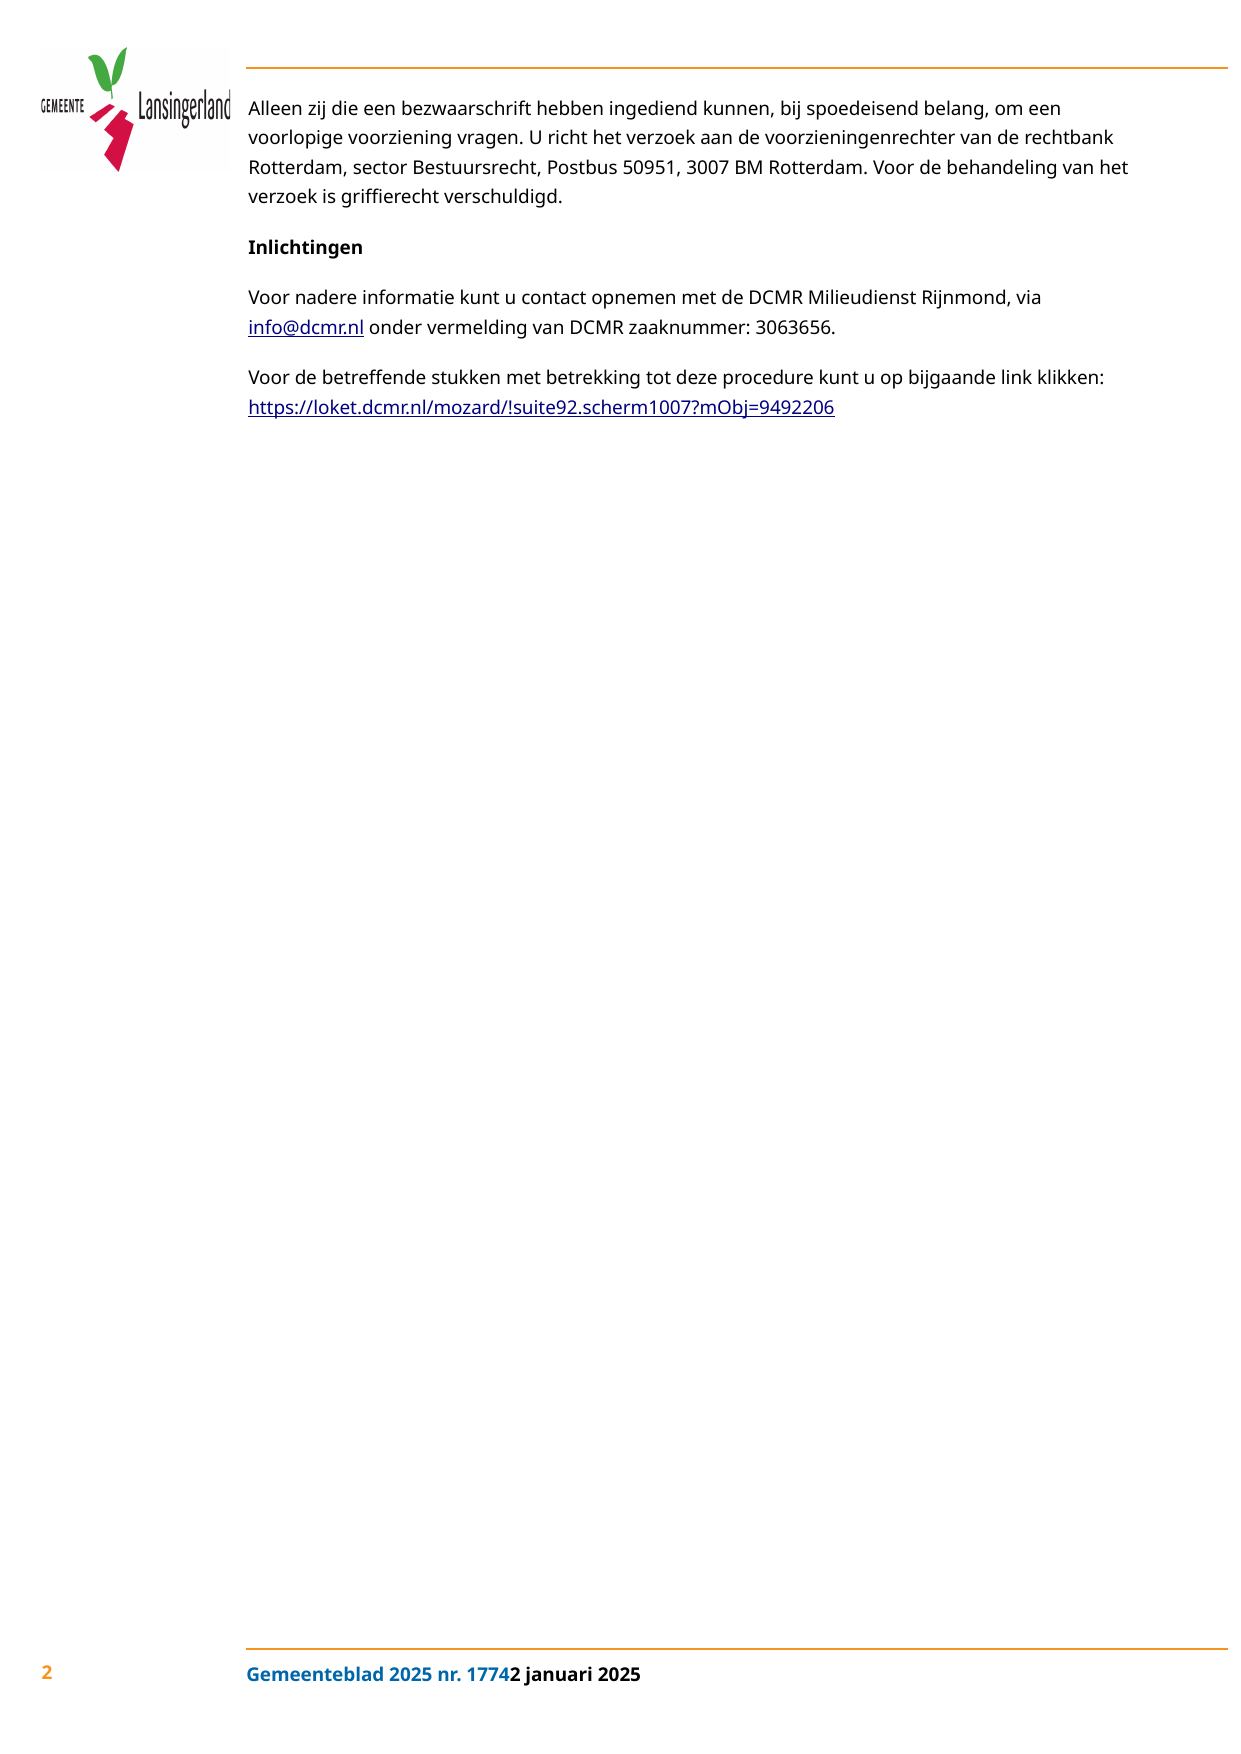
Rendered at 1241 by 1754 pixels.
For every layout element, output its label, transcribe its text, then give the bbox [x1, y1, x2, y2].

text Voor de betreffende stukken met betrekking tot deze procedure kunt u op bijgaande link klikken: https://loket.dcmr.nl/mozard/!suite92.scherm1007?mObj=9492206 [248, 364, 1152, 420]
picture [41, 47, 231, 172]
text Inlichtingen [248, 234, 1152, 260]
text Voor nadere informatie kunt u contact opnemen met de DCMR Milieudienst Rijnmond, via info@dcmr.nl onder vermelding van DCMR zaaknummer: 3063656. [248, 284, 1152, 340]
text Alleen zij die een bezwaarschrift hebben ingediend kunnen, bij spoedeisend belang, om een voorlopige voorziening vragen. U richt het verzoek aan de voorzieningenrechter van de rechtbank Rotterdam, sector Bestuursrecht, Postbus 50951, 3007 BM Rotterdam. Voor de behandeling van het verzoek is griffierecht verschuldigd. [248, 95, 1152, 209]
